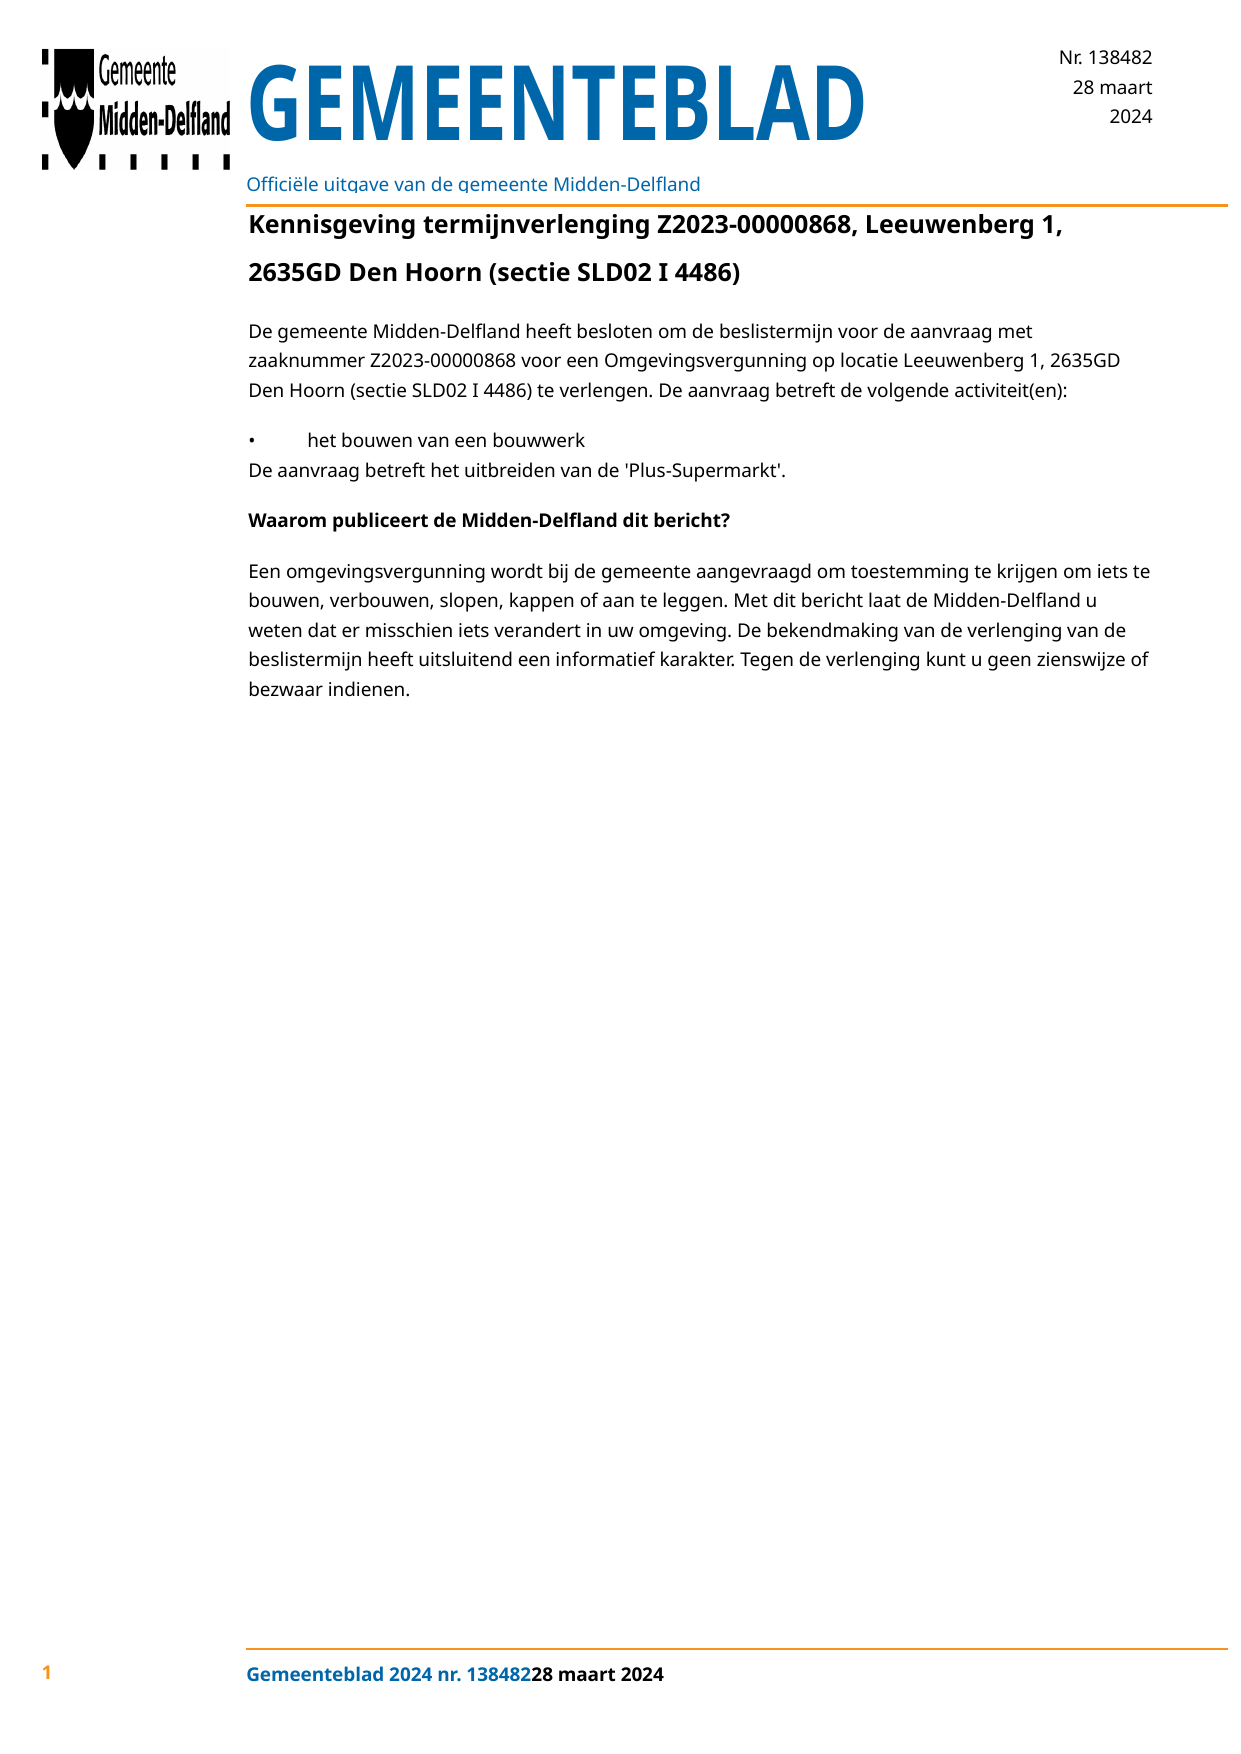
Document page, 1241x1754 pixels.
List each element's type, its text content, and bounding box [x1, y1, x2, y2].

text De gemeente Midden-Delfland heeft besloten om de beslistermijn voor de aanvraag met zaaknummer Z2023-00000868 voor een Omgevingsvergunning op locatie Leeuwenberg 1, 2635GD Den Hoorn (sectie SLD02 I 4486) te verlengen. De aanvraag betreft de volgende activiteit(en): [248, 318, 1152, 403]
text Een omgevingsvergunning wordt bij de gemeente aangevraagd om toestemming te krijgen om iets te bouwen, verbouwen, slopen, kappen of aan te leggen. Met dit bericht laat de Midden-Delfland u weten dat er misschien iets verandert in uw omgeving. De bekendmaking van de verlenging van de beslistermijn heeft uitsluitend een informatief karakter. Tegen de verlenging kunt u geen zienswijze of bezwaar indienen. [248, 558, 1152, 702]
picture [41, 47, 231, 172]
list het bouwen van een bouwwerk [248, 427, 1152, 453]
text Waarom publiceert de Midden-Delfland dit bericht? [248, 507, 1152, 533]
text De aanvraag betreft het uitbreiden van de 'Plus-Supermarkt'. [248, 457, 1152, 483]
text Kennisgeving termijnverlenging Z2023-00000868, Leeuwenberg 1, 2635GD Den Hoorn (sectie SLD02 I 4486) [248, 207, 1152, 288]
